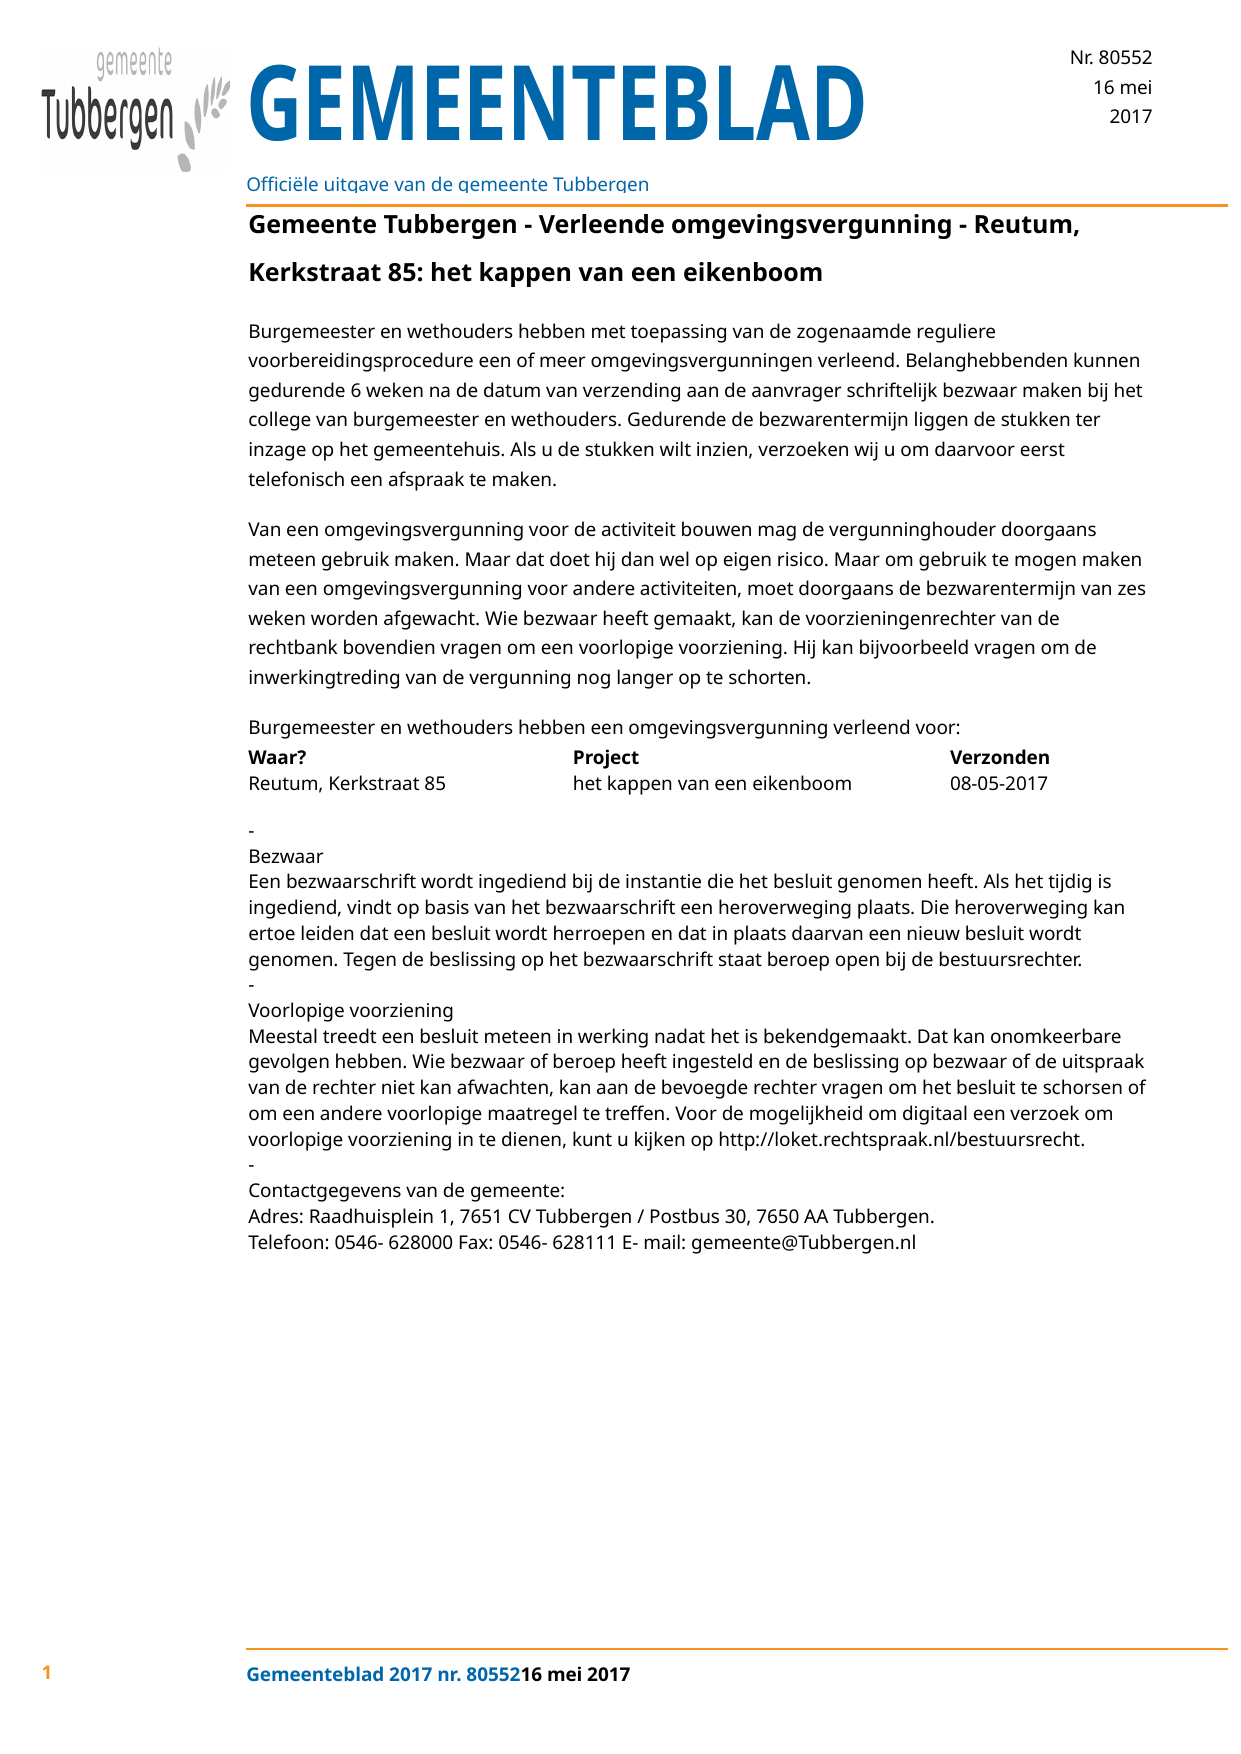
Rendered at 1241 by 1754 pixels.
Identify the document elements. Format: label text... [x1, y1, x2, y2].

text Een bezwaarschrift wordt ingediend bij de instantie die het besluit genomen heeft. Als het tijdig is ingediend, vindt op basis van het bezwaarschrift een heroverweging plaats. Die heroverweging kan ertoe leiden dat een besluit wordt herroepen en dat in plaats daarvan een nieuw besluit wordt genomen. Tegen de beslissing op het bezwaarschrift staat beroep open bij de bestuursrechter. [248, 869, 1152, 972]
text Bezwaar [248, 843, 1152, 869]
text - [248, 817, 1152, 843]
text Van een omgevingsvergunning voor de activiteit bouwen mag de vergunninghouder doorgaans meteen gebruik maken. Maar dat doet hij dan wel op eigen risico. Maar om gebruik te mogen maken van een omgevingsvergunning voor andere activiteiten, moet doorgaans de bezwarentermijn van zes weken worden afgewacht. Wie bezwaar heeft gemaakt, kan de voorzieningenrechter van de rechtbank bovendien vragen om een voorlopige voorziening. Hij kan bijvoorbeeld vragen om de inwerkingtreding van de vergunning nog langer op te schorten. [248, 516, 1152, 690]
text Adres: Raadhuisplein 1, 7651 CV Tubbergen / Postbus 30, 7650 AA Tubbergen. [248, 1203, 1152, 1229]
table_cell het kappen van een eikenboom [573, 770, 950, 796]
table_cell 08-05-2017 [950, 770, 1152, 796]
text Contactgegevens van de gemeente: [248, 1177, 1152, 1203]
text Telefoon: 0546- 628000 Fax: 0546- 628111 E- mail: gemeente@Tubbergen.nl [248, 1229, 1152, 1254]
text Voorlopige voorziening [248, 997, 1152, 1023]
table_header Project [573, 744, 950, 770]
table_cell Reutum, Kerkstraat 85 [248, 770, 573, 796]
text Burgemeester en wethouders hebben een omgevingsvergunning verleend voor: [248, 714, 1152, 740]
text - [248, 1152, 1152, 1177]
text Meestal treedt een besluit meteen in werking nadat het is bekendgemaakt. Dat kan onomkeerbare gevolgen hebben. Wie bezwaar of beroep heeft ingesteld en de beslissing op bezwaar of de uitspraak van de rechter niet kan afwachten, kan aan de bevoegde rechter vragen om het besluit te schorsen of om een andere voorlopige maatregel te treffen. Voor de mogelijkheid om digitaal een verzoek om voorlopige voorziening in te dienen, kunt u kijken op http://loket.rechtspraak.nl/bestuursrecht. [248, 1023, 1152, 1152]
text Gemeente Tubbergen - Verleende omgevingsvergunning - Reutum, Kerkstraat 85: het kappen van een eikenboom [248, 207, 1152, 288]
picture [41, 47, 231, 172]
text Burgemeester en wethouders hebben met toepassing van de zogenaamde reguliere voorbereidingsprocedure een of meer omgevingsvergunningen verleend. Belanghebbenden kunnen gedurende 6 weken na de datum van verzending aan de aanvrager schriftelijk bezwaar maken bij het college van burgemeester en wethouders. Gedurende de bezwarentermijn liggen de stukken ter inzage op het gemeentehuis. Als u de stukken wilt inzien, verzoeken wij u om daarvoor eerst telefonisch een afspraak te maken. [248, 318, 1152, 492]
text - [248, 972, 1152, 997]
table_header Waar? [248, 744, 573, 770]
table_header Verzonden [950, 744, 1152, 770]
